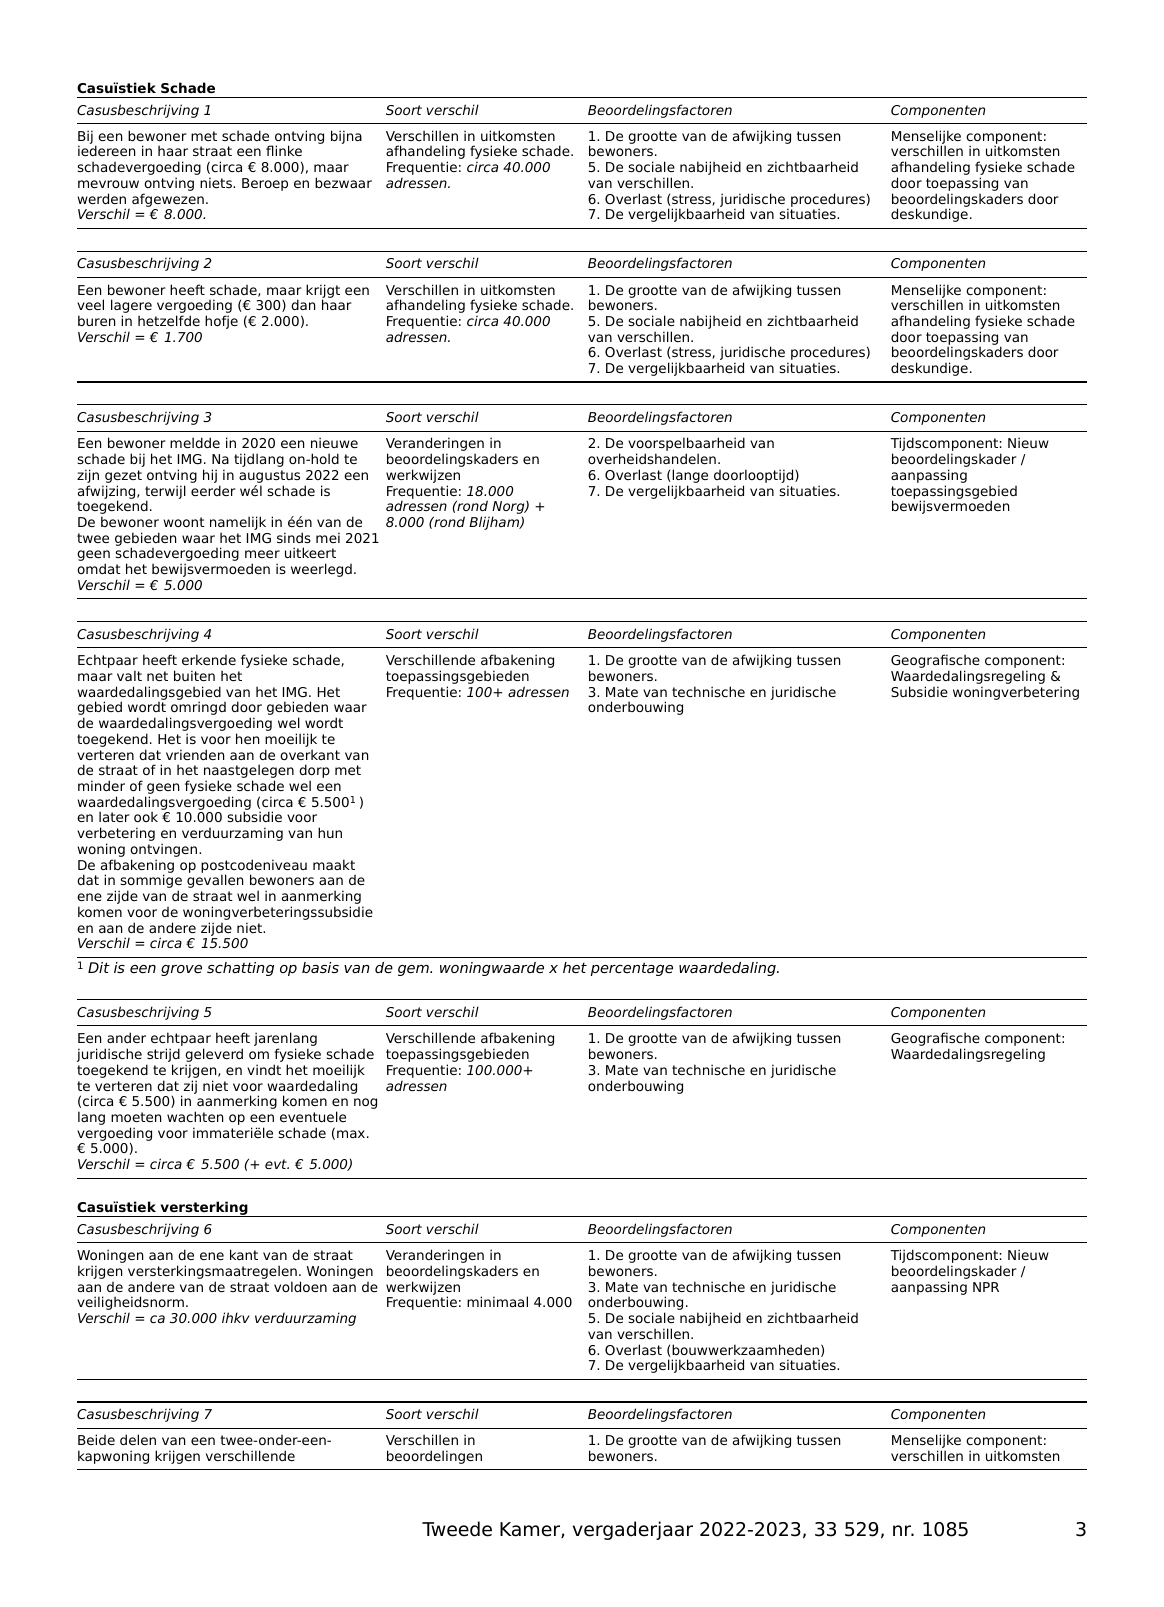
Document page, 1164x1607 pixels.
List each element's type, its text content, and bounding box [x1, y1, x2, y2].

table_cell Verschillen in uitkomsten afhandeling fysieke schade. Frequentie: circa 40.000 adressen. [380, 124, 582, 228]
table_cell Een bewoner meldde in 2020 een nieuwe schade bij het IMG. Na tijdlang on-hold te zijn gezet ontving hij in augustus 2022 een afwijzing, terwijl eerder wél schade is toegekend. De bewoner woont namelijk in één van de twee gebieden waar het IMG sinds mei 2021 geen schadevergoeding meer uitkeert omdat het bewijsvermoeden is weerlegd. Verschil = € 5.000 [77, 432, 380, 598]
table_cell 1. De grootte van de afwijking tussen bewoners. [582, 1429, 884, 1469]
table_header Casuïstiek Schade [77, 81, 1087, 97]
table_cell Verschillen in beoordelingen [380, 1429, 582, 1469]
table_cell Menselijke component: verschillen in uitkomsten afhandeling fysieke schade door toepassing van beoordelingskaders door deskundige. [885, 124, 1087, 228]
table_cell Een ander echtpaar heeft jarenlang juridische strijd geleverd om fysieke schade toegekend te krijgen, en vindt het moeilijk te verteren dat zij niet voor waardedaling (circa € 5.500) in aanmerking komen en nog lang moeten wachten op een eventuele vergoeding voor immateriële schade (max. € 5.000). Verschil = circa € 5.500 (+ evt. € 5.000) [77, 1026, 380, 1177]
table_header Beoordelingsfactoren [582, 1403, 884, 1427]
table_header Soort verschil [380, 622, 582, 647]
table_header Casusbeschrijving 2 [77, 252, 380, 277]
table_cell Componenten [885, 98, 1087, 123]
table_header Componenten [885, 1403, 1087, 1427]
table_cell 1. De grootte van de afwijking tussen bewoners. 3. Mate van technische en juridische onderbouwing [582, 1026, 884, 1177]
table_cell 1. De grootte van de afwijking tussen bewoners. 3. Mate van technische en juridische onderbouwing. 5. De sociale nabijheid en zichtbaarheid van verschillen. 6. Overlast (bouwwerkzaamheden) 7. De vergelijkbaarheid van situaties. [582, 1243, 884, 1378]
table_header Componenten [885, 405, 1087, 431]
table_header Beoordelingsfactoren [582, 622, 884, 647]
table_header Casuïstiek versterking [77, 1200, 1087, 1216]
table_cell Casusbeschrijving 1 [77, 98, 380, 123]
table_cell 2. De voorspelbaarheid van overheidshandelen. 6. Overlast (lange doorlooptijd) 7. De vergelijkbaarheid van situaties. [582, 432, 884, 598]
table_header Casusbeschrijving 7 [77, 1403, 380, 1427]
table_header Beoordelingsfactoren [582, 252, 884, 277]
table_header Componenten [885, 1000, 1087, 1025]
table_cell Verschillende afbakening toepassingsgebieden Frequentie: 100.000+ adressen [380, 1026, 582, 1177]
table_header Soort verschil [380, 1403, 582, 1427]
table_cell Menselijke component: verschillen in uitkomsten [885, 1429, 1087, 1469]
table_header Componenten [885, 622, 1087, 647]
table_cell Soort verschil [380, 98, 582, 123]
table_cell Soort verschil [380, 1217, 582, 1242]
table_header Beoordelingsfactoren [582, 405, 884, 431]
table_header Casusbeschrijving 4 [77, 622, 380, 647]
table_cell Tijdscomponent: Nieuw beoordelingskader / aanpassing NPR [885, 1243, 1087, 1378]
table_cell Verschillende afbakening toepassingsgebieden Frequentie: 100+ adressen [380, 648, 582, 957]
table_header Soort verschil [380, 405, 582, 431]
table_header Soort verschil [380, 1000, 582, 1025]
table_cell Verschillen in uitkomsten afhandeling fysieke schade. Frequentie: circa 40.000 adressen. [380, 278, 582, 381]
table_cell Componenten [885, 1217, 1087, 1242]
table_cell Casusbeschrijving 6 [77, 1217, 380, 1242]
table_cell Echtpaar heeft erkende fysieke schade, maar valt net buiten het waardedalingsgebied van het IMG. Het gebied wordt omringd door gebieden waar de waardedalingsvergoeding wel wordt toegekend. Het is voor hen moeilijk te verteren dat vrienden aan de overkant van de straat of in het naastgelegen dorp met minder of geen fysieke schade wel een waardedalingsvergoeding (circa € 5.5001) en later ook € 10.000 subsidie voor verbetering en verduurzaming van hun woning ontvingen. De afbakening op postcodeniveau maakt dat in sommige gevallen bewoners aan de ene zijde van de straat wel in aanmerking komen voor de woningverbeteringssubsidie en aan de andere zijde niet. Verschil = circa € 15.500 [77, 648, 380, 957]
table_header Soort verschil [380, 252, 582, 277]
table_cell Menselijke component: verschillen in uitkomsten afhandeling fysieke schade door toepassing van beoordelingskaders door deskundige. [885, 278, 1087, 381]
table_cell Een bewoner heeft schade, maar krijgt een veel lagere vergoeding (€ 300) dan haar buren in hetzelfde hofje (€ 2.000). Verschil = € 1.700 [77, 278, 380, 381]
table_header Beoordelingsfactoren [582, 1000, 884, 1025]
table_cell 1. De grootte van de afwijking tussen bewoners. 5. De sociale nabijheid en zichtbaarheid van verschillen. 6. Overlast (stress, juridische procedures) 7. De vergelijkbaarheid van situaties. [582, 278, 884, 381]
table_cell Woningen aan de ene kant van de straat krijgen versterkingsmaatregelen. Woningen aan de andere van de straat voldoen aan de veiligheidsnorm. Verschil = ca 30.000 ihkv verduurzaming [77, 1243, 380, 1378]
table_cell Beoordelingsfactoren [582, 98, 884, 123]
table_cell Geografische component: Waardedalingsregeling [885, 1026, 1087, 1177]
table_cell Geografische component: Waardedalingsregeling & Subsidie woningverbetering [885, 648, 1087, 957]
table_cell Tijdscomponent: Nieuw beoordelingskader / aanpassing toepassingsgebied bewijsvermoeden [885, 432, 1087, 598]
table_cell Beide delen van een twee-onder-een-kapwoning krijgen verschillende [77, 1429, 380, 1469]
table_cell Beoordelingsfactoren [582, 1217, 884, 1242]
table_header Componenten [885, 252, 1087, 277]
table_cell 1. De grootte van de afwijking tussen bewoners. 5. De sociale nabijheid en zichtbaarheid van verschillen. 6. Overlast (stress, juridische procedures) 7. De vergelijkbaarheid van situaties. [582, 124, 884, 228]
table_cell Veranderingen in beoordelingskaders en werkwijzen Frequentie: minimaal 4.000 [380, 1243, 582, 1378]
table_cell Veranderingen in beoordelingskaders en werkwijzen Frequentie: 18.000 adressen (rond Norg) + 8.000 (rond Blijham) [380, 432, 582, 598]
table_cell Bij een bewoner met schade ontving bijna iedereen in haar straat een flinke schadevergoeding (circa € 8.000), maar mevrouw ontving niets. Beroep en bezwaar werden afgewezen. Verschil = € 8.000. [77, 124, 380, 228]
table_cell 1. De grootte van de afwijking tussen bewoners. 3. Mate van technische en juridische onderbouwing [582, 648, 884, 957]
table_cell 1 Dit is een grove schatting op basis van de gem. woningwaarde x het percentage waardedaling. [77, 958, 1087, 977]
table_header Casusbeschrijving 3 [77, 405, 380, 431]
table_header Casusbeschrijving 5 [77, 1000, 380, 1025]
